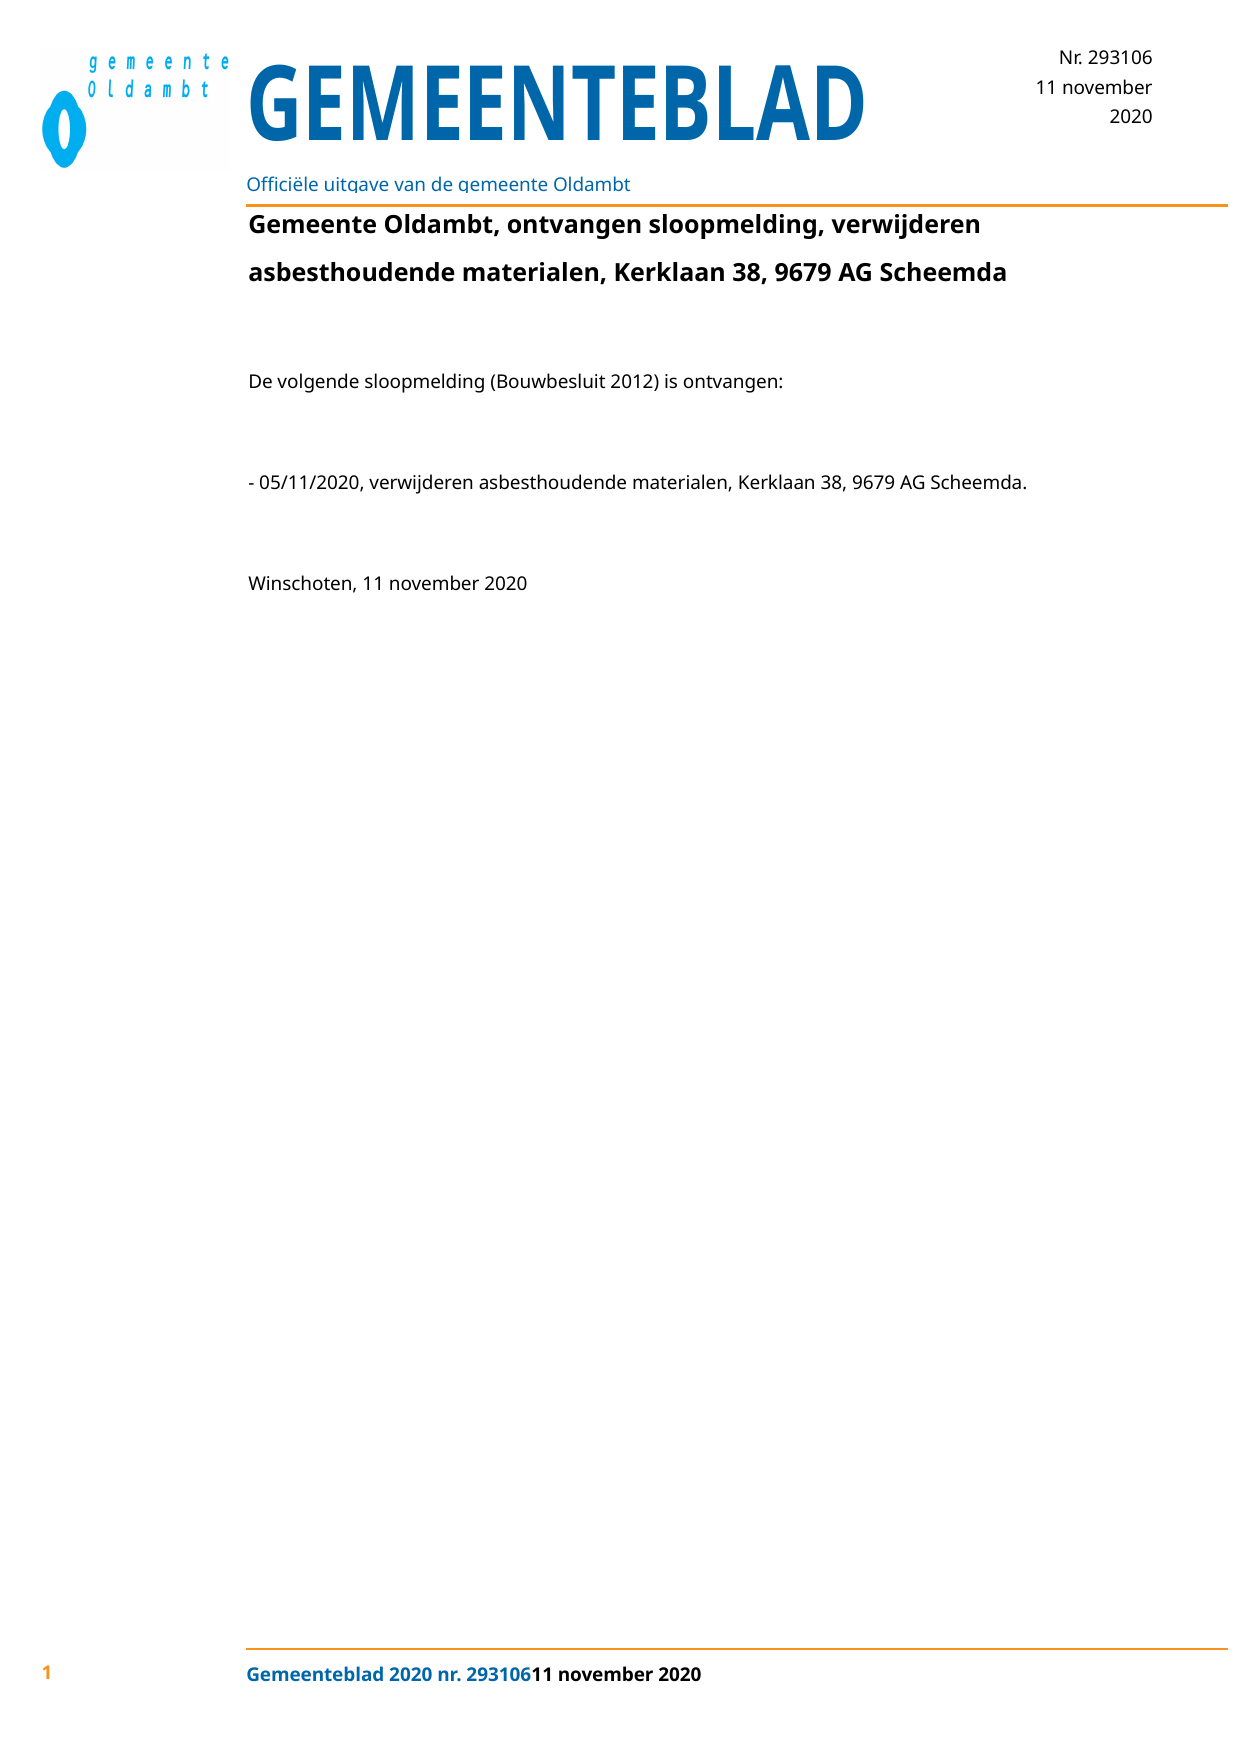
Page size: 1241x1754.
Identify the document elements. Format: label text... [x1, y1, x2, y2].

text De volgende sloopmelding (Bouwbesluit 2012) is ontvangen: [248, 368, 1152, 394]
text - 05/11/2020, verwijderen asbesthoudende materialen, Kerklaan 38, 9679 AG Scheemda. [248, 469, 1152, 495]
picture [41, 47, 231, 172]
text Gemeente Oldambt, ontvangen sloopmelding, verwijderen asbesthoudende materialen, Kerklaan 38, 9679 AG Scheemda [248, 207, 1152, 288]
text Winschoten, 11 november 2020 [248, 570, 1152, 596]
